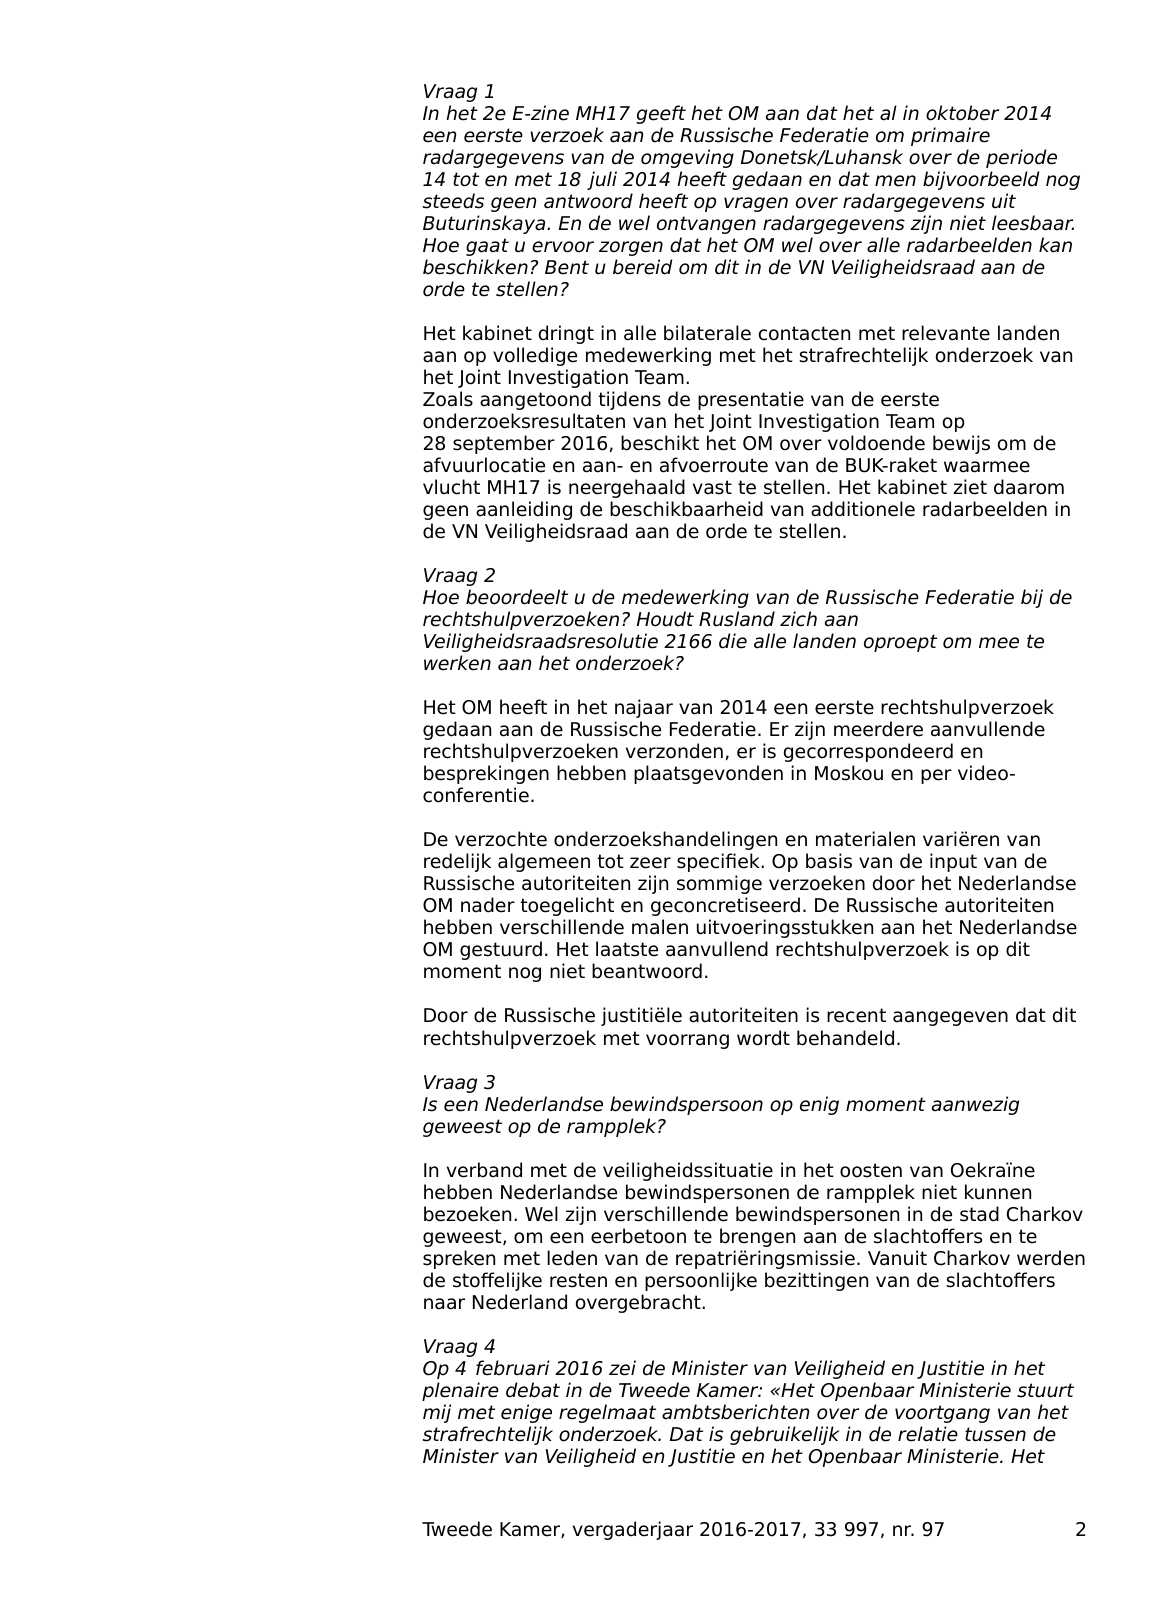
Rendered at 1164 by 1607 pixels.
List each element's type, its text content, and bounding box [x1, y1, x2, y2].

text Het OM heeft in het najaar van 2014 een eerste rechtshulpverzoek gedaan aan de Russische Federatie. Er zijn meerdere aanvullende rechtshulpverzoeken verzonden, er is gecorrespondeerd en besprekingen hebben plaatsgevonden in Moskou en per video-conferentie. [422, 697, 1087, 807]
text Hoe beoordeelt u de medewerking van de Russische Federatie bij de rechtshulpverzoeken? Houdt Rusland zich aan Veiligheidsraadsresolutie 2166 die alle landen oproept om mee te werken aan het onderzoek? [422, 587, 1087, 675]
text Door de Russische justitiële autoriteiten is recent aangegeven dat dit rechtshulpverzoek met voorrang wordt behandeld. [422, 1005, 1087, 1049]
text Vraag 1 [422, 81, 1087, 103]
text Vraag 3 [422, 1072, 1087, 1093]
text Zoals aangetoond tijdens de presentatie van de eerste onderzoeksresultaten van het Joint Investigation Team op 28 september 2016, beschikt het OM over voldoende bewijs om de afvuurlocatie en aan- en afvoerroute van de BUK-raket waarmee vlucht MH17 is neergehaald vast te stellen. Het kabinet ziet daarom geen aanleiding de beschikbaarheid van additionele radarbeelden in de VN Veiligheidsraad aan de orde te stellen. [422, 389, 1087, 543]
text Vraag 2 [422, 565, 1087, 587]
text Is een Nederlandse bewindspersoon op enig moment aanwezig geweest op de rampplek? [422, 1093, 1087, 1137]
text Vraag 4 [422, 1336, 1087, 1358]
text Het kabinet dringt in alle bilaterale contacten met relevante landen aan op volledige medewerking met het strafrechtelijk onderzoek van het Joint Investigation Team. [422, 323, 1087, 389]
text In verband met de veiligheidssituatie in het oosten van Oekraïne hebben Nederlandse bewindspersonen de rampplek niet kunnen bezoeken. Wel zijn verschillende bewindspersonen in de stad Charkov geweest, om een eerbetoon te brengen aan de slachtoffers en te spreken met leden van de repatriëringsmissie. Vanuit Charkov werden de stoffelijke resten en persoonlijke bezittingen van de slachtoffers naar Nederland overgebracht. [422, 1160, 1087, 1313]
text Op 4 februari 2016 zei de Minister van Veiligheid en Justitie in het plenaire debat in de Tweede Kamer: «Het Openbaar Ministerie stuurt mij met enige regelmaat ambtsberichten over de voortgang van het strafrechtelijk onderzoek. Dat is gebruikelijk in de relatie tussen de Minister van Veiligheid en Justitie en het Openbaar Ministerie. Het [422, 1358, 1087, 1468]
text De verzochte onderzoekshandelingen en materialen variëren van redelijk algemeen tot zeer specifiek. Op basis van de input van de Russische autoriteiten zijn sommige verzoeken door het Nederlandse OM nader toegelicht en geconcretiseerd. De Russische autoriteiten hebben verschillende malen uitvoeringsstukken aan het Nederlandse OM gestuurd. Het laatste aanvullend rechtshulpverzoek is op dit moment nog niet beantwoord. [422, 829, 1087, 983]
text In het 2e E-zine MH17 geeft het OM aan dat het al in oktober 2014 een eerste verzoek aan de Russische Federatie om primaire radargegevens van de omgeving Donetsk/Luhansk over de periode 14 tot en met 18 juli 2014 heeft gedaan en dat men bijvoorbeeld nog steeds geen antwoord heeft op vragen over radargegevens uit Buturinskaya. En de wel ontvangen radargegevens zijn niet leesbaar. Hoe gaat u ervoor zorgen dat het OM wel over alle radarbeelden kan beschikken? Bent u bereid om dit in de VN Veiligheidsraad aan de orde te stellen? [422, 103, 1087, 301]
